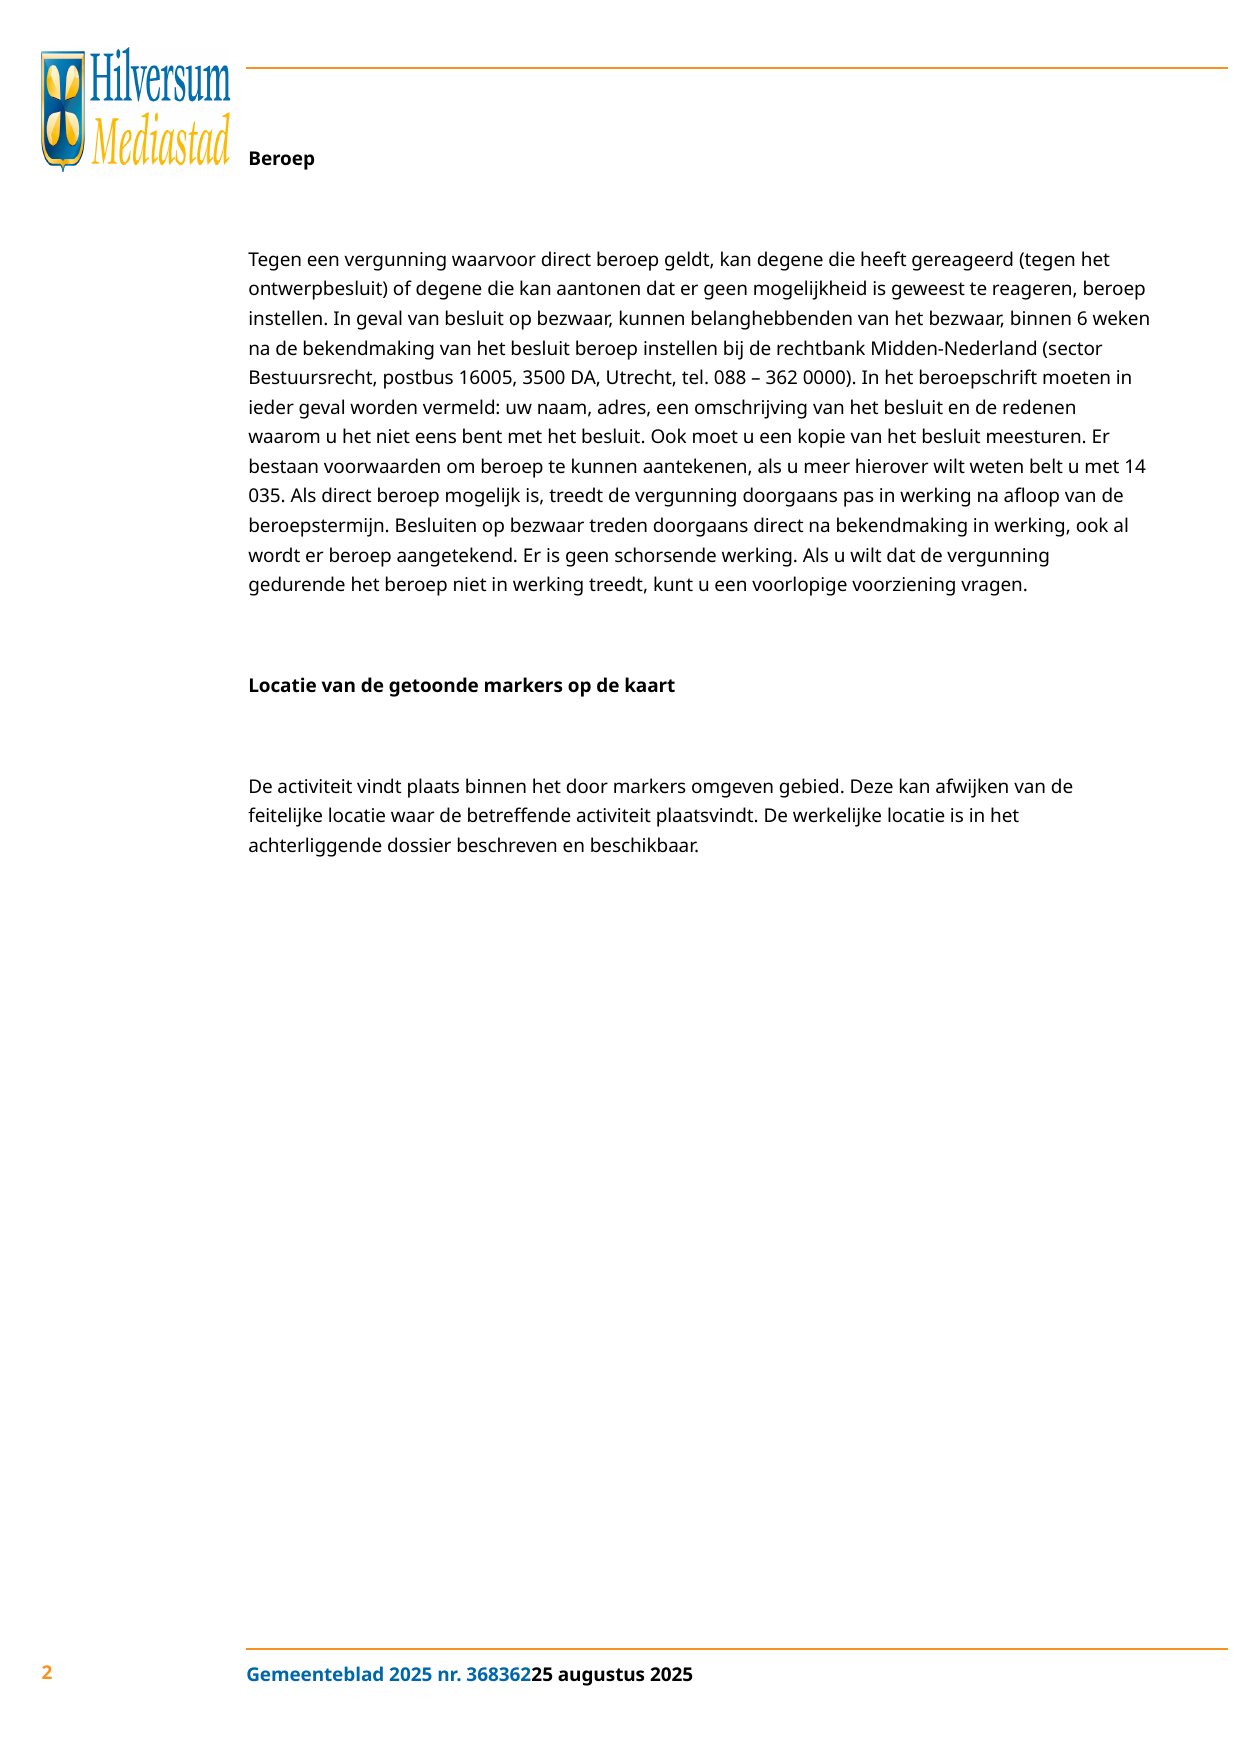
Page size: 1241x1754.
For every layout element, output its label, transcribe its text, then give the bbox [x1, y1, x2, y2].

text Tegen een vergunning waarvoor direct beroep geldt, kan degene die heeft gereageerd (tegen het ontwerpbesluit) of degene die kan aantonen dat er geen mogelijkheid is geweest te reageren, beroep instellen. In geval van besluit op bezwaar, kunnen belanghebbenden van het bezwaar, binnen 6 weken na de bekendmaking van het besluit beroep instellen bij de rechtbank Midden-Nederland (sector Bestuursrecht, postbus 16005, 3500 DA, Utrecht, tel. 088 – 362 0000). In het beroepschrift moeten in ieder geval worden vermeld: uw naam, adres, een omschrijving van het besluit en de redenen waarom u het niet eens bent met het besluit. Ook moet u een kopie van het besluit meesturen. Er bestaan voorwaarden om beroep te kunnen aantekenen, als u meer hierover wilt weten belt u met 14 035. Als direct beroep mogelijk is, treedt de vergunning doorgaans pas in werking na afloop van de beroepstermijn. Besluiten op bezwaar treden doorgaans direct na bekendmaking in werking, ook al wordt er beroep aangetekend. Er is geen schorsende werking. Als u wilt dat de vergunning gedurende het beroep niet in werking treedt, kunt u een voorlopige voorziening vragen. [248, 246, 1152, 597]
text Locatie van de getoonde markers op de kaart [248, 672, 1152, 698]
picture [41, 47, 231, 172]
text De activiteit vindt plaats binnen het door markers omgeven gebied. Deze kan afwijken van de feitelijke locatie waar de betreffende activiteit plaatsvindt. De werkelijke locatie is in het achterliggende dossier beschreven en beschikbaar. [248, 773, 1152, 858]
text Beroep [248, 145, 1152, 171]
